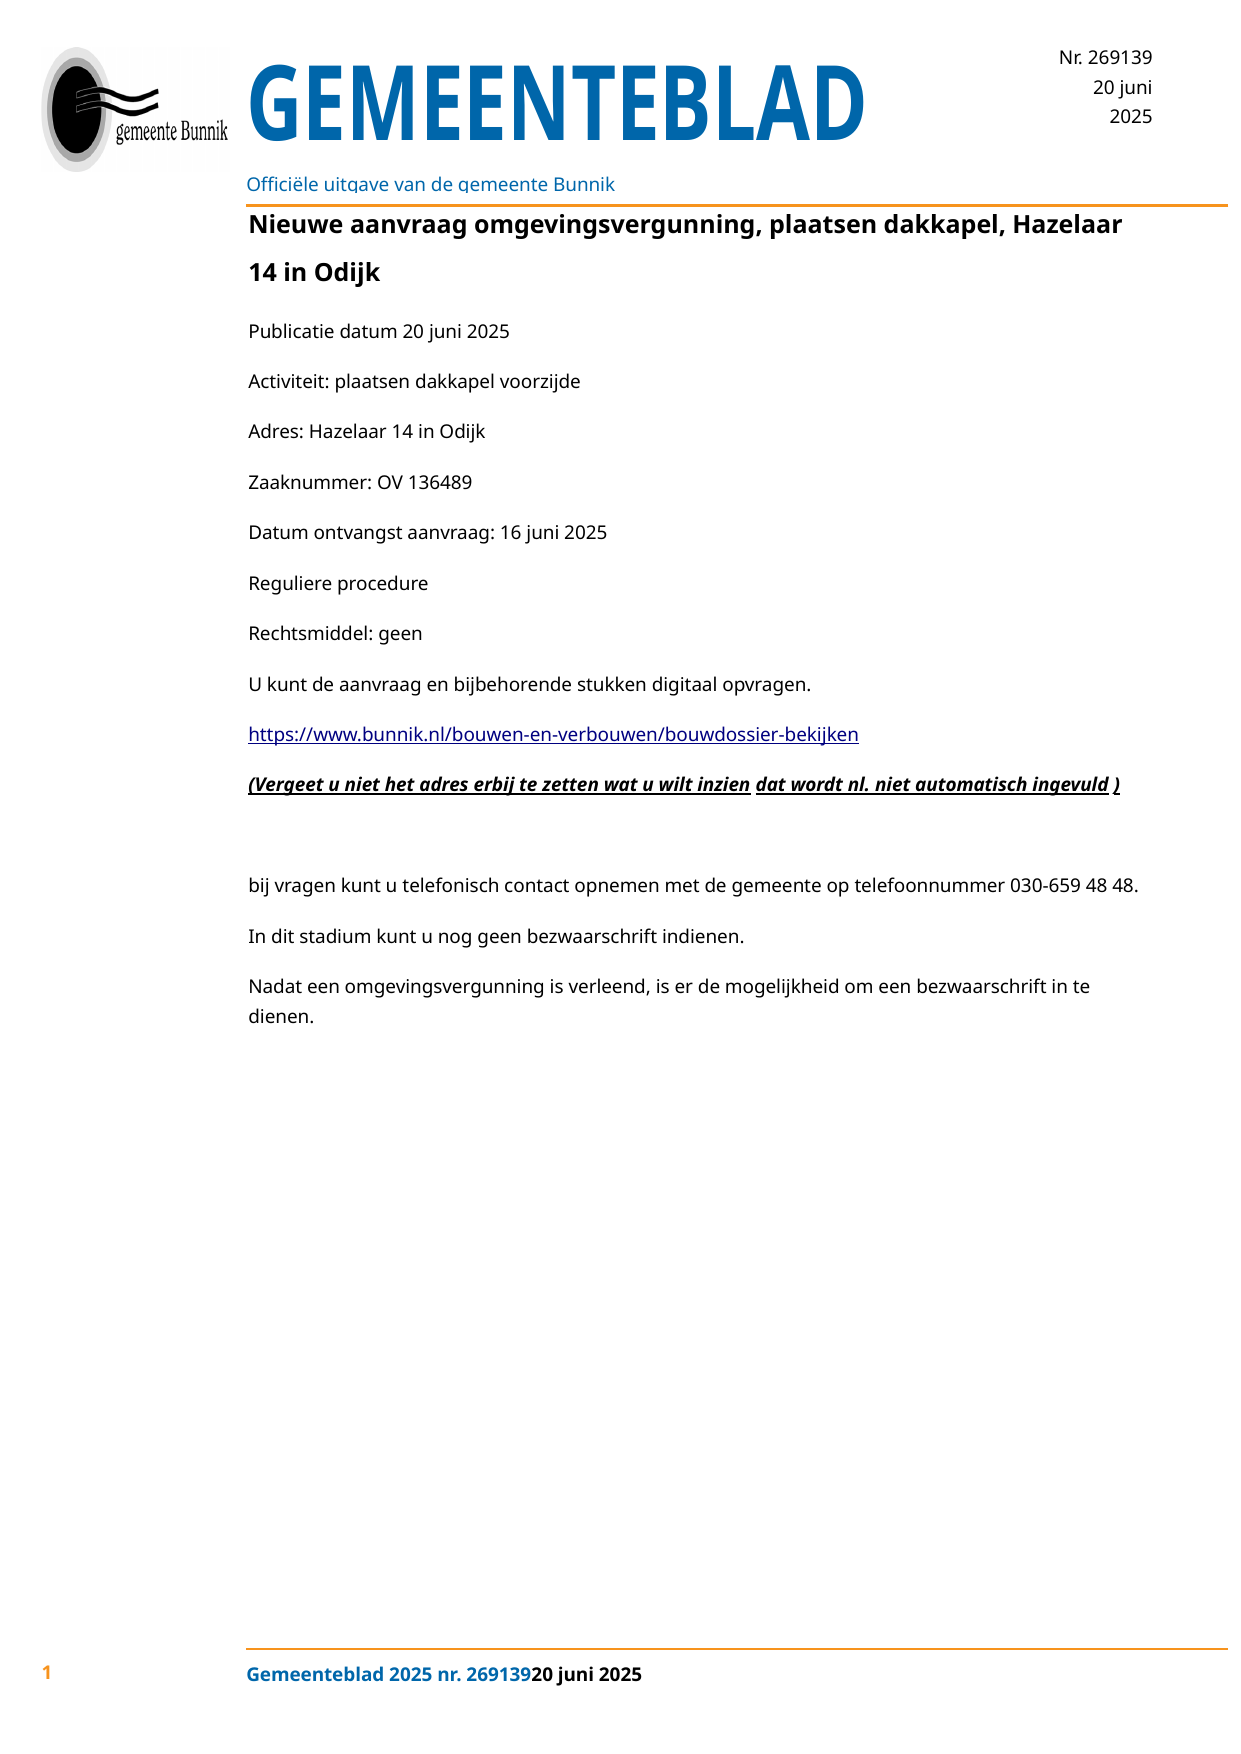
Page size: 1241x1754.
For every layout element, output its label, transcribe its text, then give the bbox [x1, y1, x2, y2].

picture [41, 47, 231, 172]
text In dit stadium kunt u nog geen bezwaarschrift indienen. [248, 923, 1152, 949]
text Rechtsmiddel: geen [248, 620, 1152, 646]
text Activiteit: plaatsen dakkapel voorzijde [248, 368, 1152, 394]
text (Vergeet u niet het adres erbij te zetten wat u wilt inzien dat wordt nl. niet automatisch ingevuld ) [248, 772, 1152, 797]
text Publicatie datum 20 juni 2025 [248, 318, 1152, 344]
text Nadat een omgevingsvergunning is verleend, is er de mogelijkheid om een bezwaarschrift in te dienen. [248, 973, 1152, 1029]
text Zaaknummer: OV 136489 [248, 469, 1152, 495]
text Datum ontvangst aanvraag: 16 juni 2025 [248, 519, 1152, 545]
text bij vragen kunt u telefonisch contact opnemen met de gemeente op telefoonnummer 030-659 48 48. [248, 872, 1152, 898]
text U kunt de aanvraag en bijbehorende stukken digitaal opvragen. [248, 671, 1152, 697]
text Reguliere procedure [248, 570, 1152, 596]
text Nieuwe aanvraag omgevingsvergunning, plaatsen dakkapel, Hazelaar 14 in Odijk [248, 207, 1152, 288]
text https://www.bunnik.nl/bouwen-en-verbouwen/bouwdossier-bekijken [248, 721, 1152, 747]
text Adres: Hazelaar 14 in Odijk [248, 419, 1152, 444]
